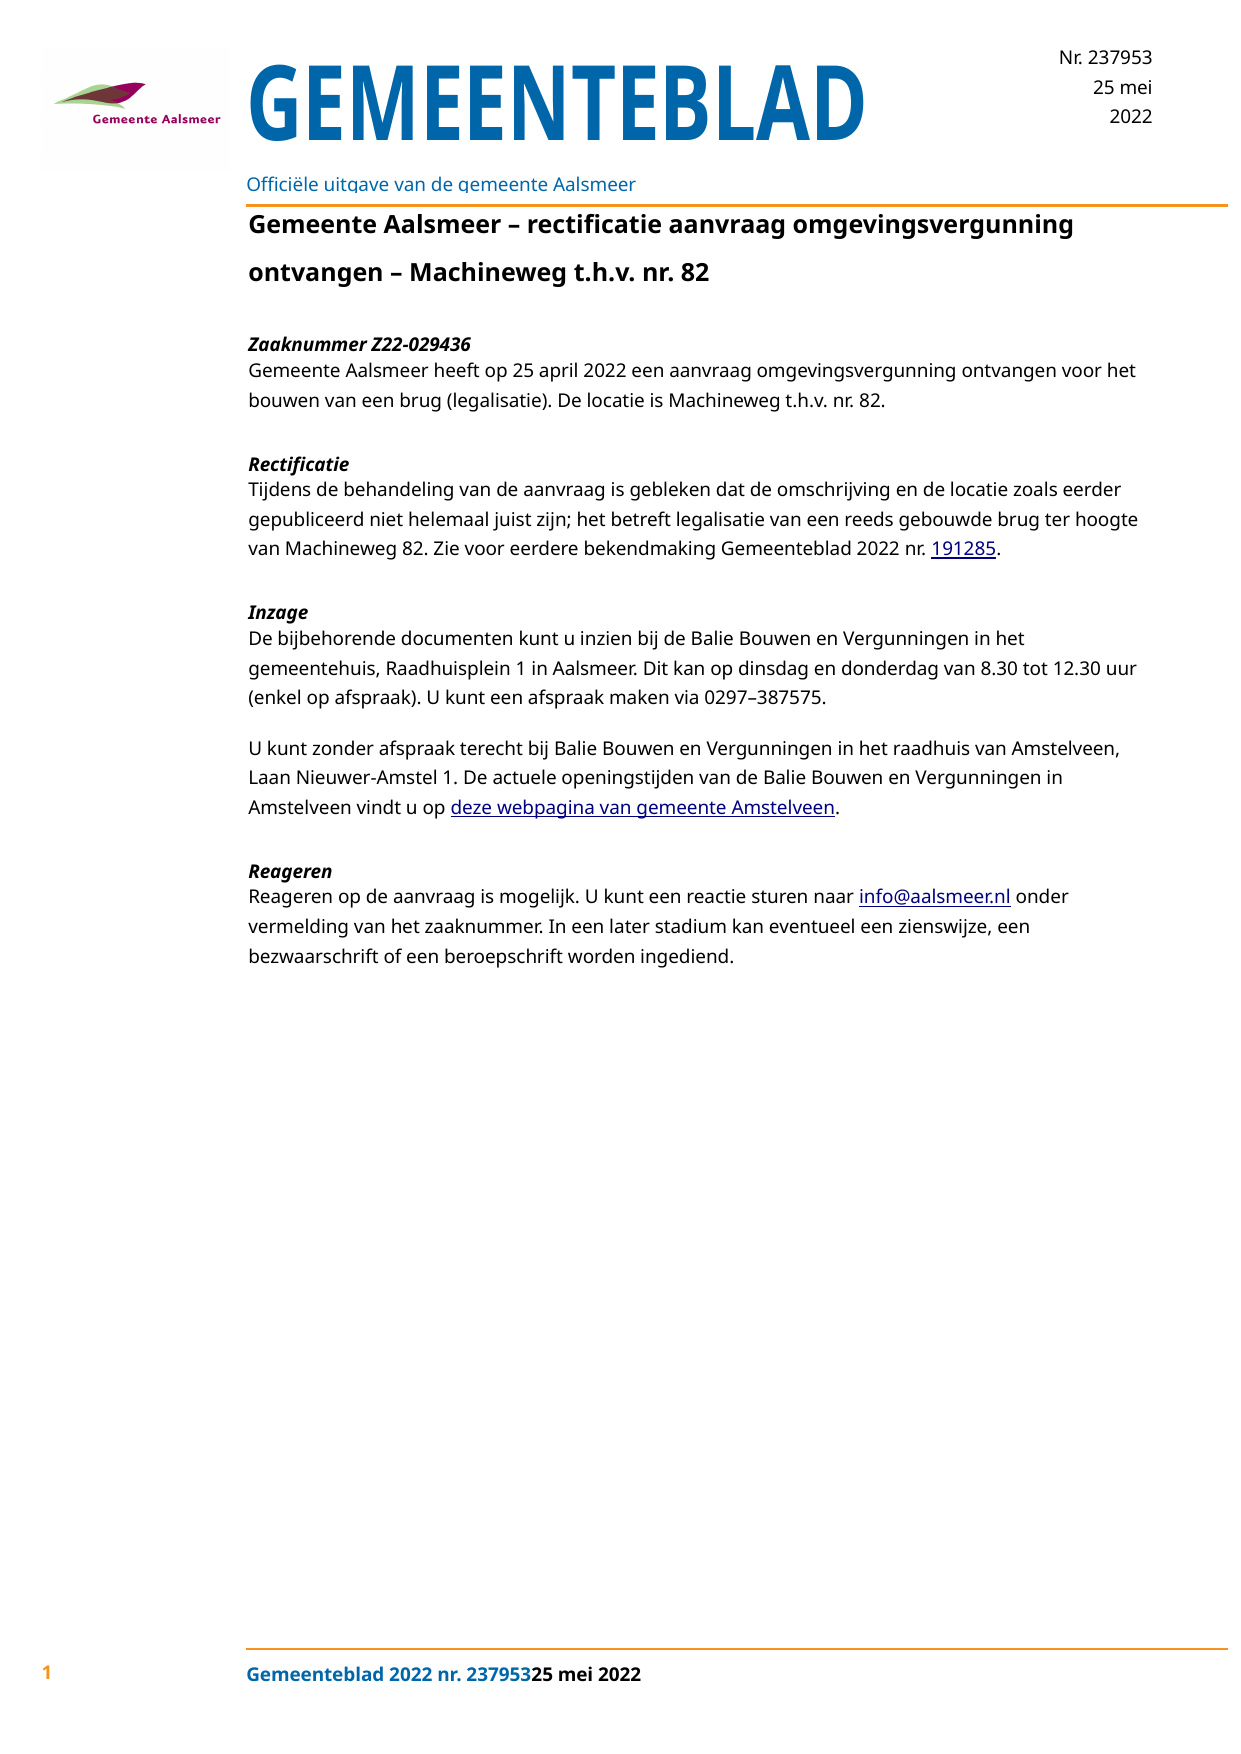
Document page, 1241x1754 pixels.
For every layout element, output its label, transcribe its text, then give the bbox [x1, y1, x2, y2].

text Zaaknummer Z22-029436 [248, 331, 1152, 357]
text Reageren op de aanvraag is mogelijk. U kunt een reactie sturen naar info@aalsmeer.nl onder vermelding van het zaaknummer. In een later stadium kan eventueel een zienswijze, een bezwaarschrift of een beroepschrift worden ingediend. [248, 884, 1152, 969]
text Rectificatie [248, 451, 1152, 476]
text Inzage [248, 599, 1152, 625]
text Gemeente Aalsmeer heeft op 25 april 2022 een aanvraag omgevingsvergunning ontvangen voor het bouwen van een brug (legalisatie). De locatie is Machineweg t.h.v. nr. 82. [248, 357, 1152, 412]
text Reageren [248, 858, 1152, 884]
text Gemeente Aalsmeer – rectificatie aanvraag omgevingsvergunning ontvangen – Machineweg t.h.v. nr. 82 [248, 207, 1152, 288]
text De bijbehorende documenten kunt u inzien bij de Balie Bouwen en Vergunningen in het gemeentehuis, Raadhuisplein 1 in Aalsmeer. Dit kan op dinsdag en donderdag van 8.30 tot 12.30 uur (enkel op afspraak). U kunt een afspraak maken via 0297–387575. [248, 625, 1152, 710]
text Tijdens de behandeling van de aanvraag is gebleken dat de omschrijving en de locatie zoals eerder gepubliceerd niet helemaal juist zijn; het betreft legalisatie van een reeds gebouwde brug ter hoogte van Machineweg 82. Zie voor eerdere bekendmaking Gemeenteblad 2022 nr. 191285. [248, 476, 1152, 561]
picture [41, 47, 231, 172]
text U kunt zonder afspraak terecht bij Balie Bouwen en Vergunningen in het raadhuis van Amstelveen, Laan Nieuwer-Amstel 1. De actuele openingstijden van de Balie Bouwen en Vergunningen in Amstelveen vindt u op deze webpagina van gemeente Amstelveen. [248, 735, 1152, 820]
